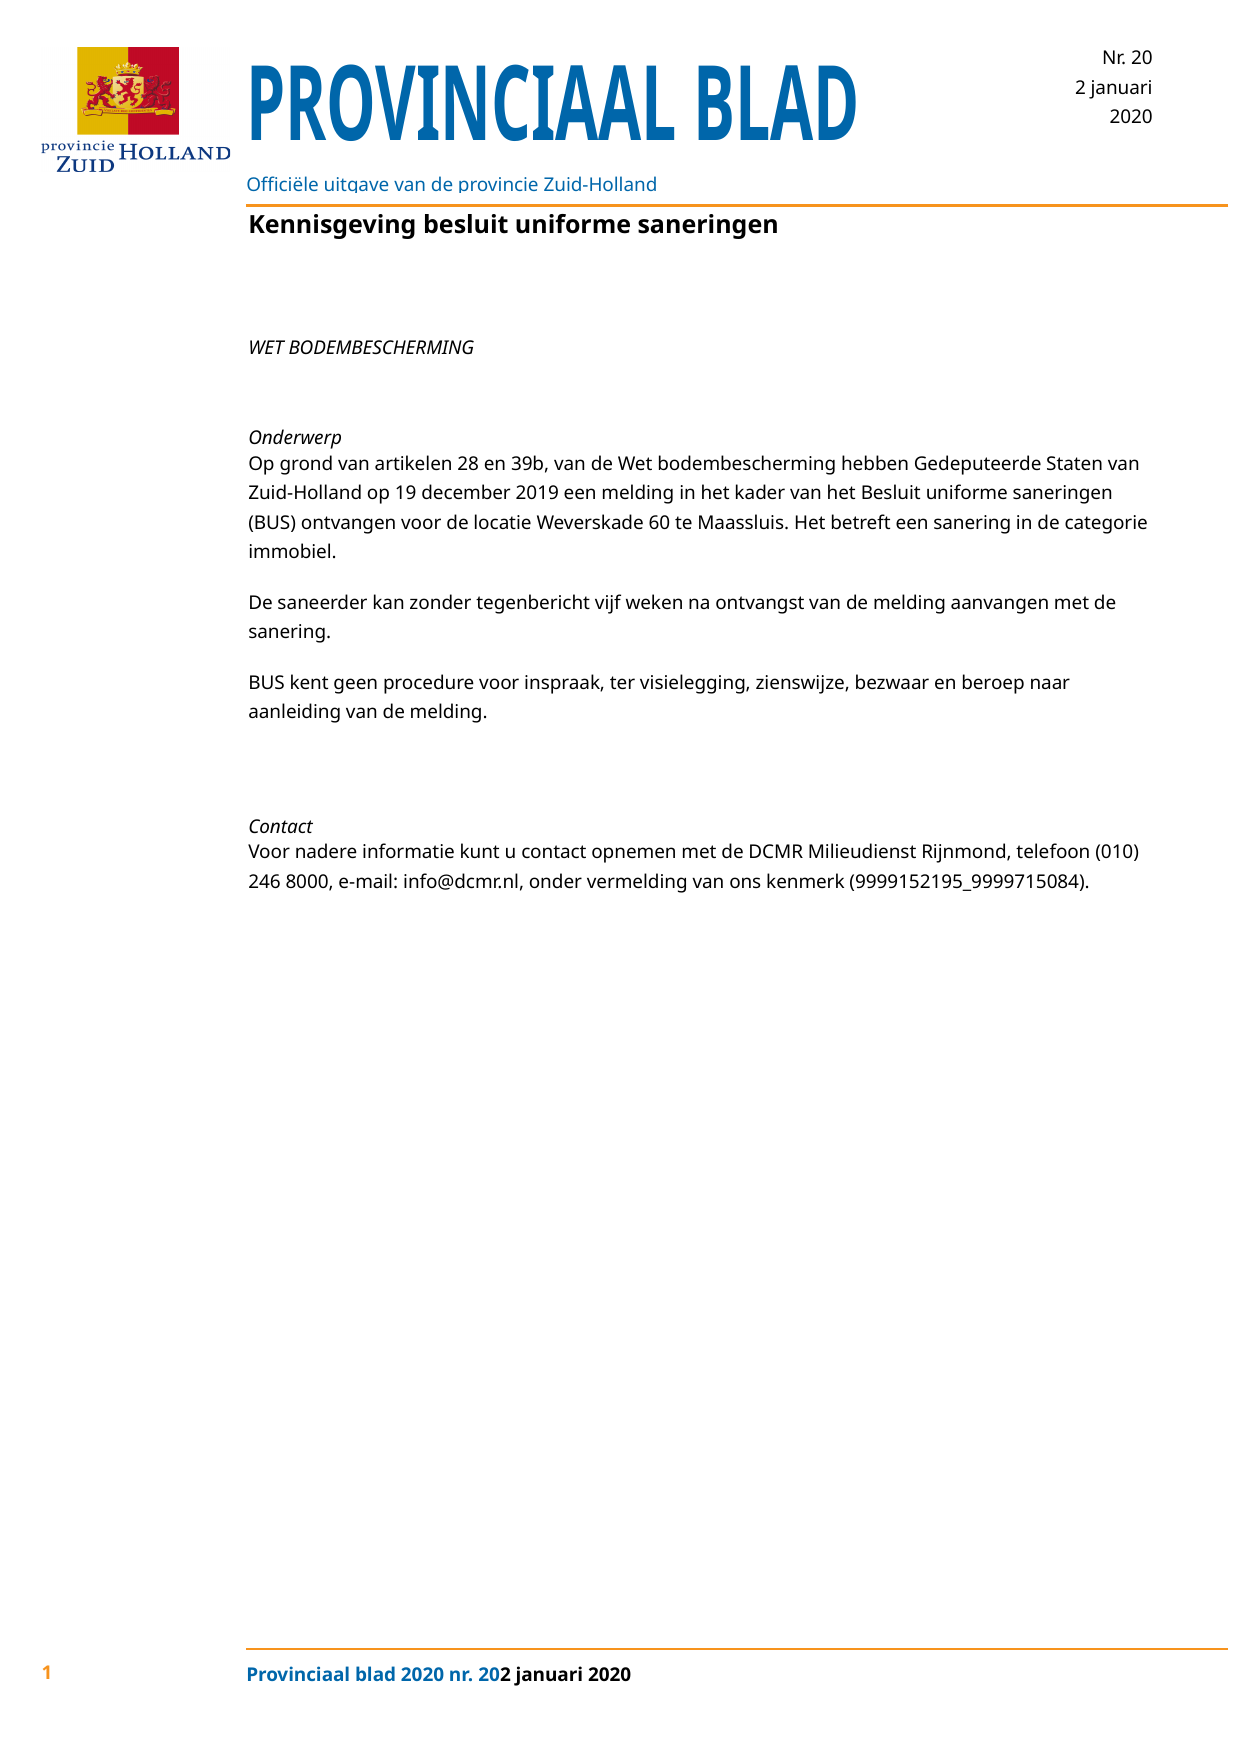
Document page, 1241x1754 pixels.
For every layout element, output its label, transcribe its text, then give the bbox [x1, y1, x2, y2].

text Contact [248, 813, 1152, 838]
text De saneerder kan zonder tegenbericht vijf weken na ontvangst van de melding aanvangen met de sanering. [248, 589, 1152, 644]
text BUS kent geen procedure voor inspraak, ter visielegging, zienswijze, bezwaar en beroep naar aanleiding van de melding. [248, 669, 1152, 724]
text Kennisgeving besluit uniforme saneringen [248, 207, 1152, 241]
text WET BODEMBESCHERMING [248, 334, 1152, 360]
text Voor nadere informatie kunt u contact opnemen met de DCMR Milieudienst Rijnmond, telefoon (010) 246 8000, e-mail: info@dcmr.nl, onder vermelding van ons kenmerk (9999152195_9999715084). [248, 838, 1152, 894]
text Onderwerp [248, 424, 1152, 450]
picture [41, 47, 231, 172]
text Op grond van artikelen 28 en 39b, van de Wet bodembescherming hebben Gedeputeerde Staten van Zuid-Holland op 19 december 2019 een melding in het kader van het Besluit uniforme saneringen (BUS) ontvangen voor de locatie Weverskade 60 te Maassluis. Het betreft een sanering in de categorie immobiel. [248, 450, 1152, 564]
